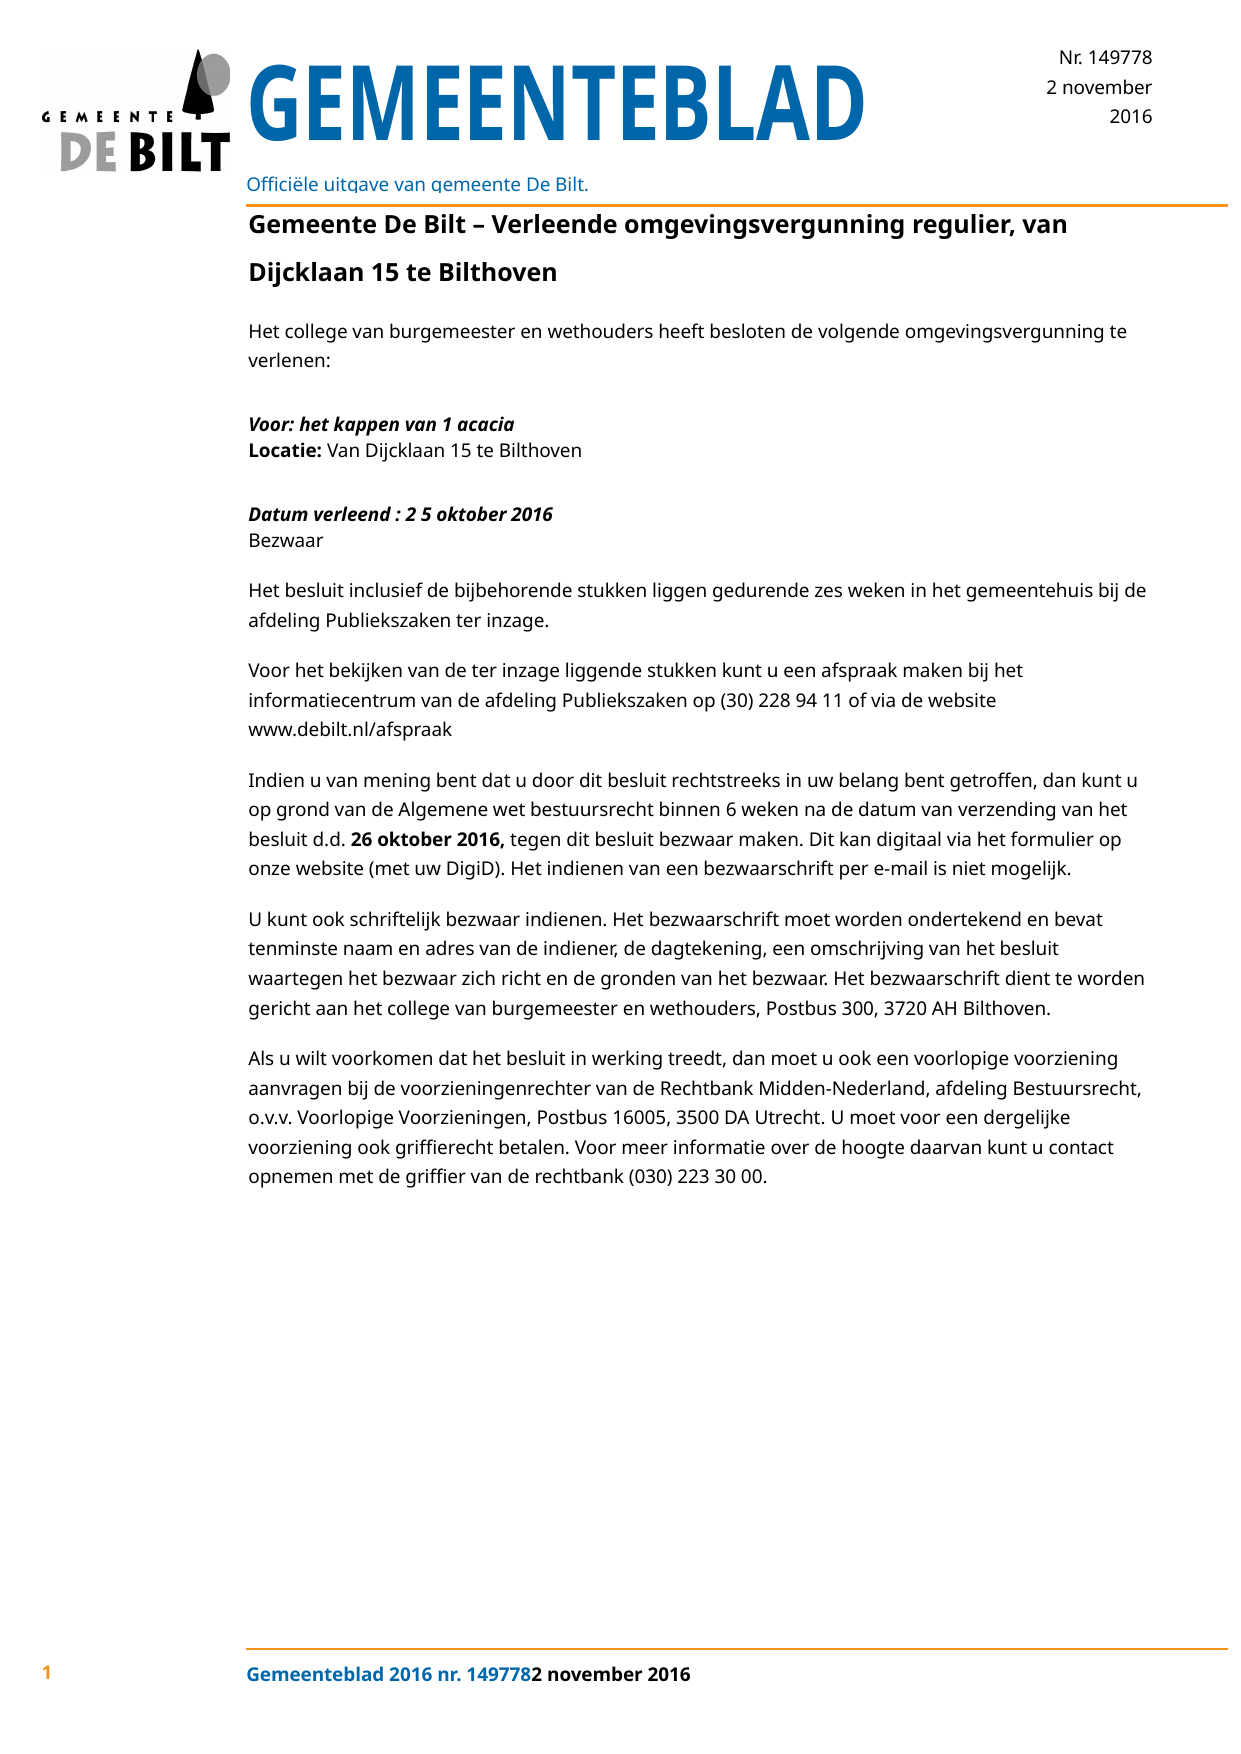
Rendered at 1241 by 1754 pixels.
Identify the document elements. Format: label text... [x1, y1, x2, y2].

text Datum verleend : 2 5 oktober 2016 [248, 501, 1152, 527]
text Het college van burgemeester en wethouders heeft besloten de volgende omgevingsvergunning te verlenen: [248, 318, 1152, 373]
text U kunt ook schriftelijk bezwaar indienen. Het bezwaarschrift moet worden ondertekend en bevat tenminste naam en adres van de indiener, de dagtekening, een omschrijving van het besluit waartegen het bezwaar zich richt en de gronden van het bezwaar. Het bezwaarschrift dient te worden gericht aan het college van burgemeester en wethouders, Postbus 300, 3720 AH Bilthoven. [248, 906, 1152, 1021]
text Bezwaar [248, 527, 1152, 553]
text Locatie: Van Dijcklaan 15 te Bilthoven [248, 437, 1152, 463]
text Voor: het kappen van 1 acacia [248, 411, 1152, 437]
text Indien u van mening bent dat u door dit besluit rechtstreeks in uw belang bent getroffen, dan kunt u op grond van de Algemene wet bestuursrecht binnen 6 weken na de datum van verzending van het besluit d.d. 26 oktober 2016, tegen dit besluit bezwaar maken. Dit kan digitaal via het formulier op onze website (met uw DigiD). Het indienen van een bezwaarschrift per e-mail is niet mogelijk. [248, 767, 1152, 881]
text Als u wilt voorkomen dat het besluit in werking treedt, dan moet u ook een voorlopige voorziening aanvragen bij de voorzieningenrechter van de Rechtbank Midden-Nederland, afdeling Bestuursrecht, o.v.v. Voorlopige Voorzieningen, Postbus 16005, 3500 DA Utrecht. U moet voor een dergelijke voorziening ook griffierecht betalen. Voor meer informatie over de hoogte daarvan kunt u contact opnemen met de griffier van de rechtbank (030) 223 30 00. [248, 1045, 1152, 1189]
picture [41, 47, 231, 172]
text Het besluit inclusief de bijbehorende stukken liggen gedurende zes weken in het gemeentehuis bij de afdeling Publiekszaken ter inzage. [248, 577, 1152, 633]
text Gemeente De Bilt – Verleende omgevingsvergunning regulier, van Dijcklaan 15 te Bilthoven [248, 207, 1152, 288]
text Voor het bekijken van de ter inzage liggende stukken kunt u een afspraak maken bij het informatiecentrum van de afdeling Publiekszaken op (30) 228 94 11 of via de website www.debilt.nl/afspraak [248, 657, 1152, 742]
